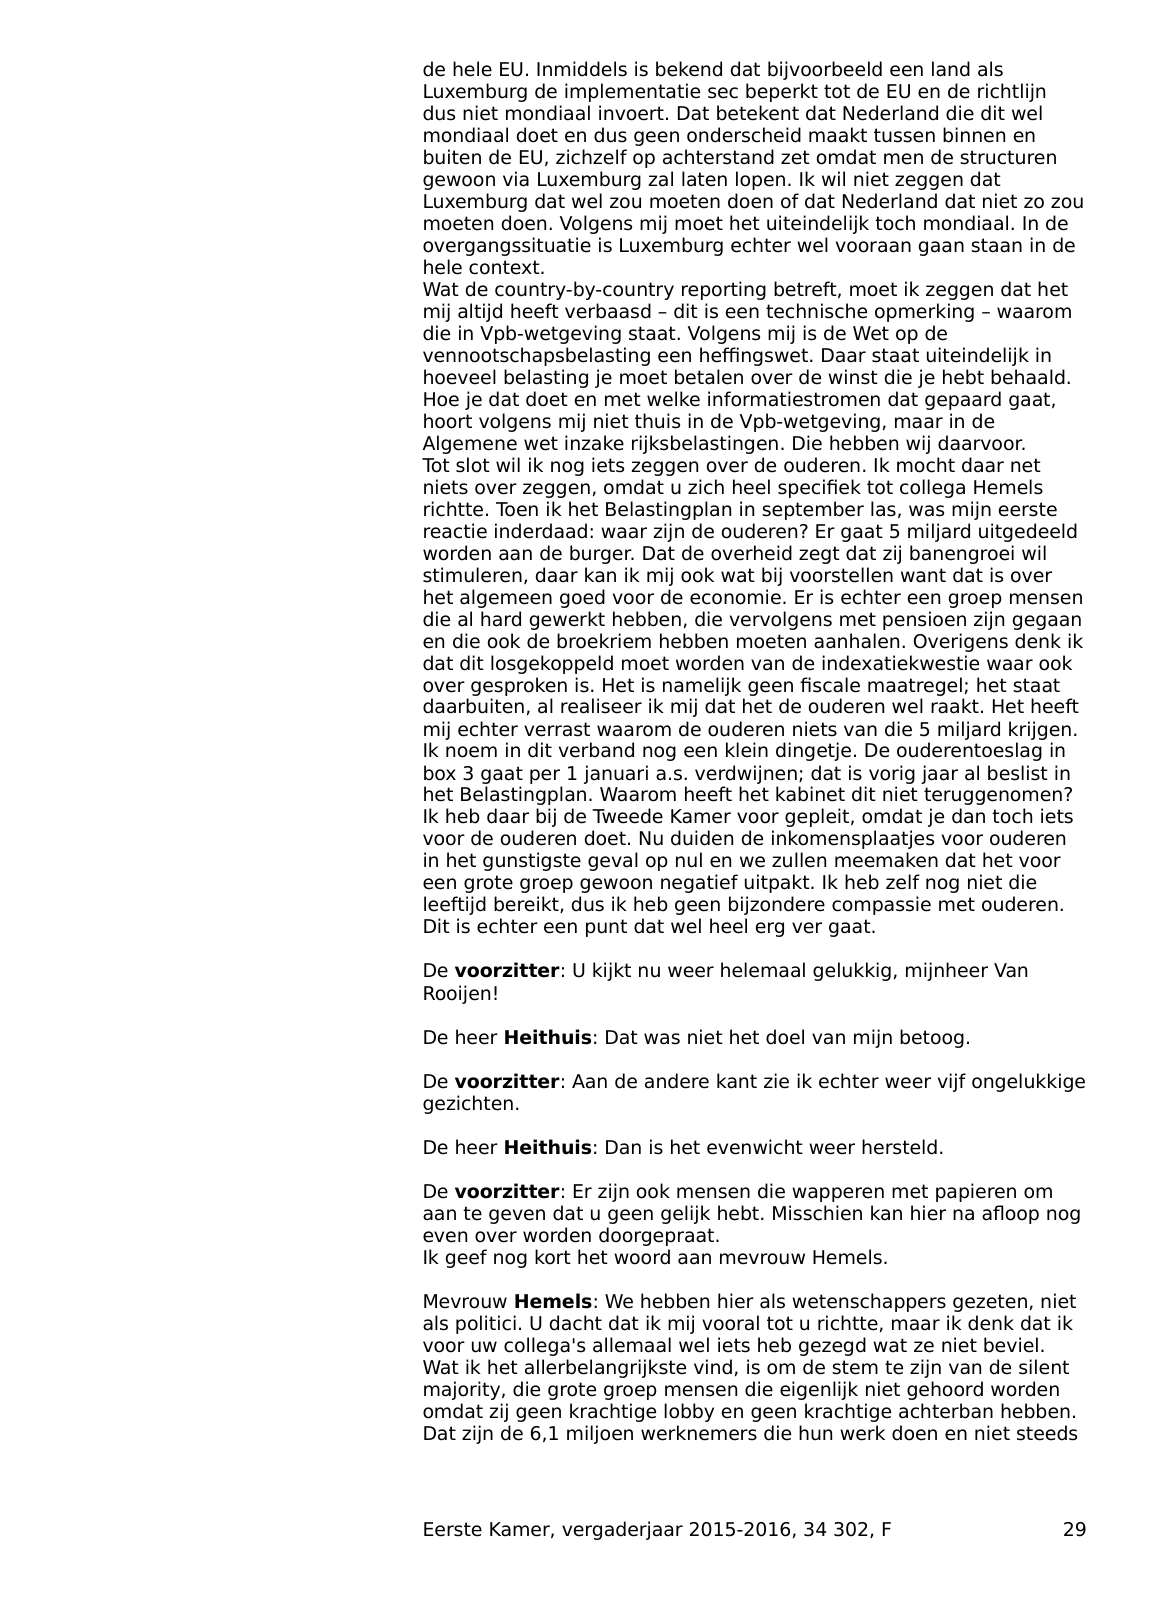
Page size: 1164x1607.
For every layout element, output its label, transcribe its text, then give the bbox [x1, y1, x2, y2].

text De voorzitter: Er zijn ook mensen die wapperen met papieren om aan te geven dat u geen gelijk hebt. Misschien kan hier na afloop nog even over worden doorgepraat. [422, 1181, 1087, 1247]
text de hele EU. Inmiddels is bekend dat bijvoorbeeld een land als Luxemburg de implementatie sec beperkt tot de EU en de richtlijn dus niet mondiaal invoert. Dat betekent dat Nederland die dit wel mondiaal doet en dus geen onderscheid maakt tussen binnen en buiten de EU, zichzelf op achterstand zet omdat men de structuren gewoon via Luxemburg zal laten lopen. Ik wil niet zeggen dat Luxemburg dat wel zou moeten doen of dat Nederland dat niet zo zou moeten doen. Volgens mij moet het uiteindelijk toch mondiaal. In de overgangssituatie is Luxemburg echter wel vooraan gaan staan in de hele context. [422, 59, 1087, 279]
text Ik geef nog kort het woord aan mevrouw Hemels. [422, 1247, 1087, 1269]
text De heer Heithuis: Dan is het evenwicht weer hersteld. [422, 1137, 1087, 1159]
text De voorzitter: Aan de andere kant zie ik echter weer vijf ongelukkige gezichten. [422, 1071, 1087, 1115]
text De voorzitter: U kijkt nu weer helemaal gelukkig, mijnheer Van Rooijen! [422, 960, 1087, 1004]
text Wat de country-by-country reporting betreft, moet ik zeggen dat het mij altijd heeft verbaasd – dit is een technische opmerking – waarom die in Vpb-wetgeving staat. Volgens mij is de Wet op de vennootschapsbelasting een heffingswet. Daar staat uiteindelijk in hoeveel belasting je moet betalen over de winst die je hebt behaald. Hoe je dat doet en met welke informatiestromen dat gepaard gaat, hoort volgens mij niet thuis in de Vpb-wetgeving, maar in de Algemene wet inzake rijksbelastingen. Die hebben wij daarvoor. [422, 279, 1087, 455]
text De heer Heithuis: Dat was niet het doel van mijn betoog. [422, 1027, 1087, 1048]
text Tot slot wil ik nog iets zeggen over de ouderen. Ik mocht daar net niets over zeggen, omdat u zich heel specifiek tot collega Hemels richtte. Toen ik het Belastingplan in september las, was mijn eerste reactie inderdaad: waar zijn de ouderen? Er gaat 5 miljard uitgedeeld worden aan de burger. Dat de overheid zegt dat zij banengroei wil stimuleren, daar kan ik mij ook wat bij voorstellen want dat is over het algemeen goed voor de economie. Er is echter een groep mensen die al hard gewerkt hebben, die vervolgens met pensioen zijn gegaan en die ook de broekriem hebben moeten aanhalen. Overigens denk ik dat dit losgekoppeld moet worden van de indexatiekwestie waar ook over gesproken is. Het is namelijk geen fiscale maatregel; het staat daarbuiten, al realiseer ik mij dat het de ouderen wel raakt. Het heeft mij echter verrast waarom de ouderen niets van die 5 miljard krijgen. Ik noem in dit verband nog een klein dingetje. De ouderentoeslag in box 3 gaat per 1 januari a.s. verdwijnen; dat is vorig jaar al beslist in het Belastingplan. Waarom heeft het kabinet dit niet teruggenomen? Ik heb daar bij de Tweede Kamer voor gepleit, omdat je dan toch iets voor de ouderen doet. Nu duiden de inkomensplaatjes voor ouderen in het gunstigste geval op nul en we zullen meemaken dat het voor een grote groep gewoon negatief uitpakt. Ik heb zelf nog niet die leeftijd bereikt, dus ik heb geen bijzondere compassie met ouderen. Dit is echter een punt dat wel heel erg ver gaat. [422, 455, 1087, 938]
text Mevrouw Hemels: We hebben hier als wetenschappers gezeten, niet als politici. U dacht dat ik mij vooral tot u richtte, maar ik denk dat ik voor uw collega's allemaal wel iets heb gezegd wat ze niet beviel. Wat ik het allerbelangrijkste vind, is om de stem te zijn van de silent majority, die grote groep mensen die eigenlijk niet gehoord worden omdat zij geen krachtige lobby en geen krachtige achterban hebben. Dat zijn de 6,1 miljoen werknemers die hun werk doen en niet steeds [422, 1291, 1087, 1445]
